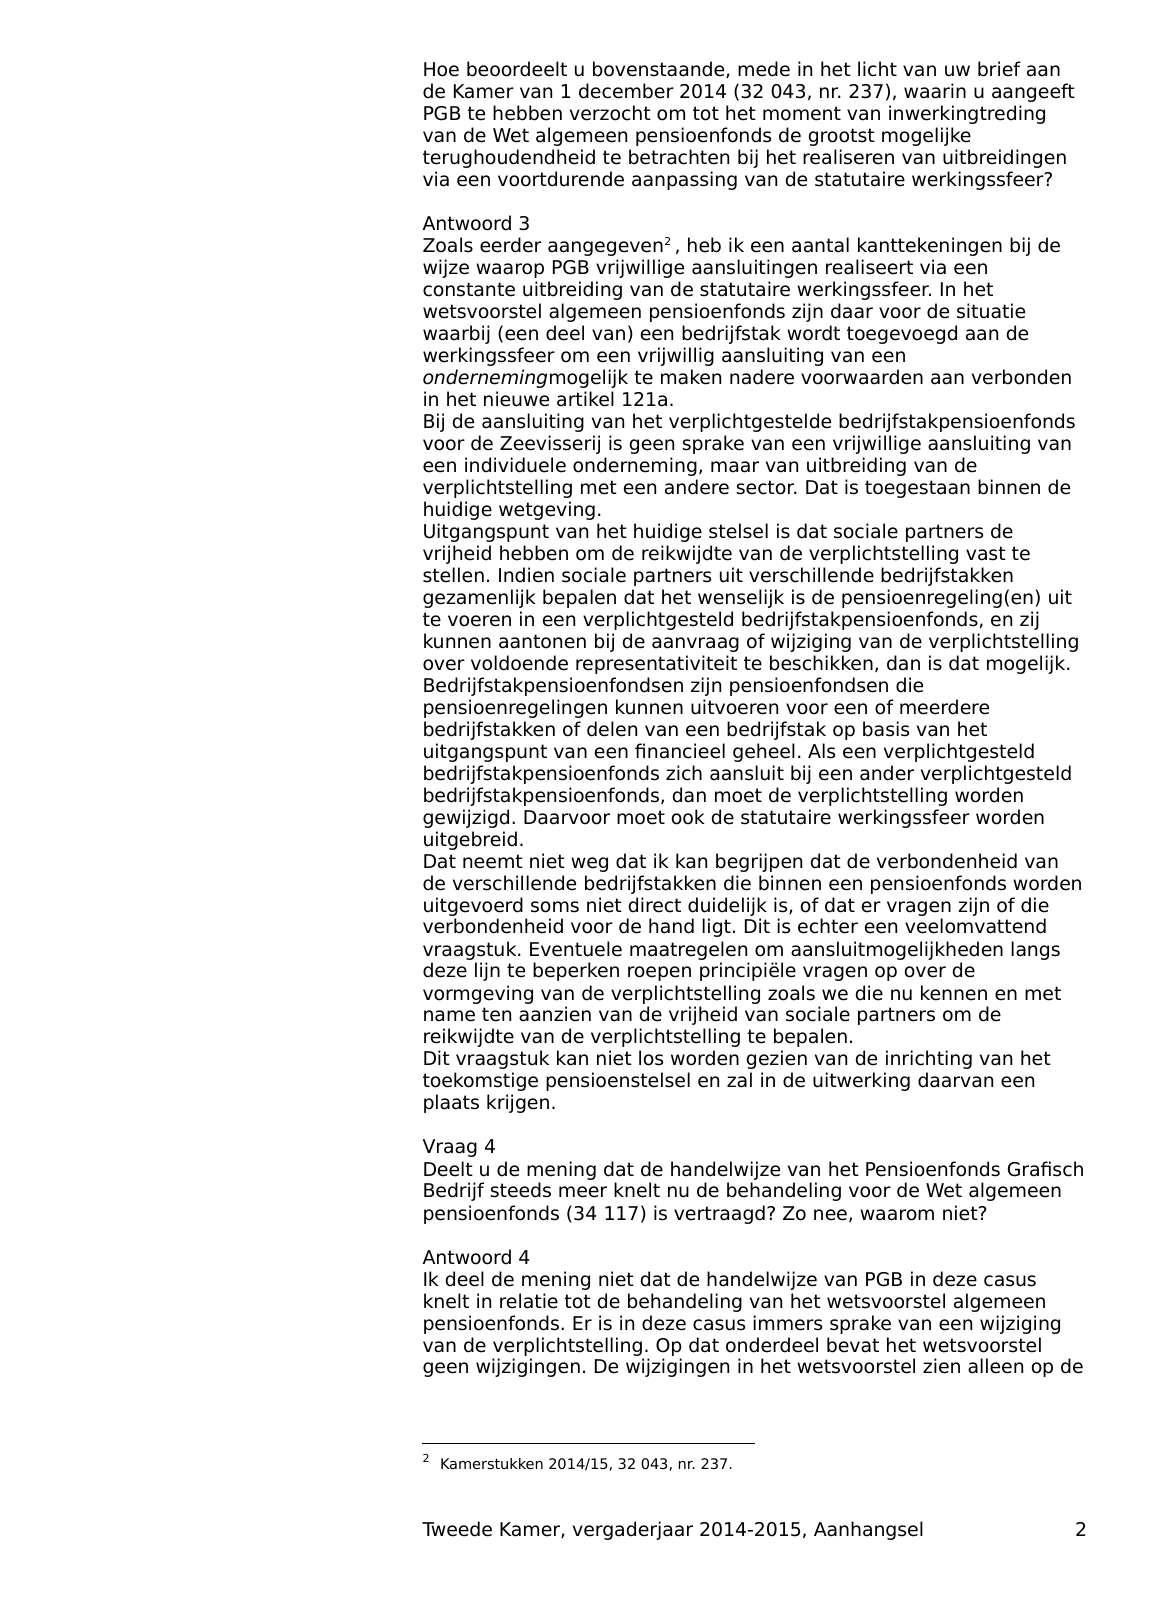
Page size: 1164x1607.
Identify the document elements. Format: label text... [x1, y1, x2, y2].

text Antwoord 3 [422, 213, 1087, 235]
text Kamerstukken 2014/15, 32 043, nr. 237. [422, 1452, 1087, 1474]
text Hoe beoordeelt u bovenstaande, mede in het licht van uw brief aan de Kamer van 1 december 2014 (32 043, nr. 237), waarin u aangeeft PGB te hebben verzocht om tot het moment van inwerkingtreding van de Wet algemeen pensioenfonds de grootst mogelijke terughoudendheid te betrachten bij het realiseren van uitbreidingen via een voortdurende aanpassing van de statutaire werkingssfeer? [422, 59, 1087, 191]
text Dat neemt niet weg dat ik kan begrijpen dat de verbondenheid van de verschillende bedrijfstakken die binnen een pensioenfonds worden uitgevoerd soms niet direct duidelijk is, of dat er vragen zijn of die verbondenheid voor de hand ligt. Dit is echter een veelomvattend vraagstuk. Eventuele maatregelen om aansluitmogelijkheden langs deze lijn te beperken roepen principiële vragen op over de vormgeving van de verplichtstelling zoals we die nu kennen en met name ten aanzien van de vrijheid van sociale partners om de reikwijdte van de verplichtstelling te bepalen. [422, 851, 1087, 1048]
text Dit vraagstuk kan niet los worden gezien van de inrichting van het toekomstige pensioenstelsel en zal in de uitwerking daarvan een plaats krijgen. [422, 1048, 1087, 1114]
text Deelt u de mening dat de handelwijze van het Pensioenfonds Grafisch Bedrijf steeds meer knelt nu de behandeling voor de Wet algemeen pensioenfonds (34 117) is vertraagd? Zo nee, waarom niet? [422, 1158, 1087, 1224]
text Zoals eerder aangegeven, heb ik een aantal kanttekeningen bij de wijze waarop PGB vrijwillige aansluitingen realiseert via een constante uitbreiding van de statutaire werkingssfeer. In het wetsvoorstel algemeen pensioenfonds zijn daar voor de situatie waarbij (een deel van) een bedrijfstak wordt toegevoegd aan de werkingssfeer om een vrijwillig aansluiting van een ondernemingmogelijk te maken nadere voorwaarden aan verbonden in het nieuwe artikel 121a. [422, 235, 1087, 411]
text Antwoord 4 [422, 1247, 1087, 1268]
text Vraag 4 [422, 1136, 1087, 1158]
text Uitgangspunt van het huidige stelsel is dat sociale partners de vrijheid hebben om de reikwijdte van de verplichtstelling vast te stellen. Indien sociale partners uit verschillende bedrijfstakken gezamenlijk bepalen dat het wenselijk is de pensioenregeling(en) uit te voeren in een verplichtgesteld bedrijfstakpensioenfonds, en zij kunnen aantonen bij de aanvraag of wijziging van de verplichtstelling over voldoende representativiteit te beschikken, dan is dat mogelijk. Bedrijfstakpensioenfondsen zijn pensioenfondsen die pensioenregelingen kunnen uitvoeren voor een of meerdere bedrijfstakken of delen van een bedrijfstak op basis van het uitgangspunt van een financieel geheel. Als een verplichtgesteld bedrijfstakpensioenfonds zich aansluit bij een ander verplichtgesteld bedrijfstakpensioenfonds, dan moet de verplichtstelling worden gewijzigd. Daarvoor moet ook de statutaire werkingssfeer worden uitgebreid. [422, 521, 1087, 851]
text Ik deel de mening niet dat de handelwijze van PGB in deze casus knelt in relatie tot de behandeling van het wetsvoorstel algemeen pensioenfonds. Er is in deze casus immers sprake van een wijziging van de verplichtstelling. Op dat onderdeel bevat het wetsvoorstel geen wijzigingen. De wijzigingen in het wetsvoorstel zien alleen op de [422, 1268, 1087, 1378]
text Bij de aansluiting van het verplichtgestelde bedrijfstakpensioenfonds voor de Zeevisserij is geen sprake van een vrijwillige aansluiting van een individuele onderneming, maar van uitbreiding van de verplichtstelling met een andere sector. Dat is toegestaan binnen de huidige wetgeving. [422, 411, 1087, 521]
